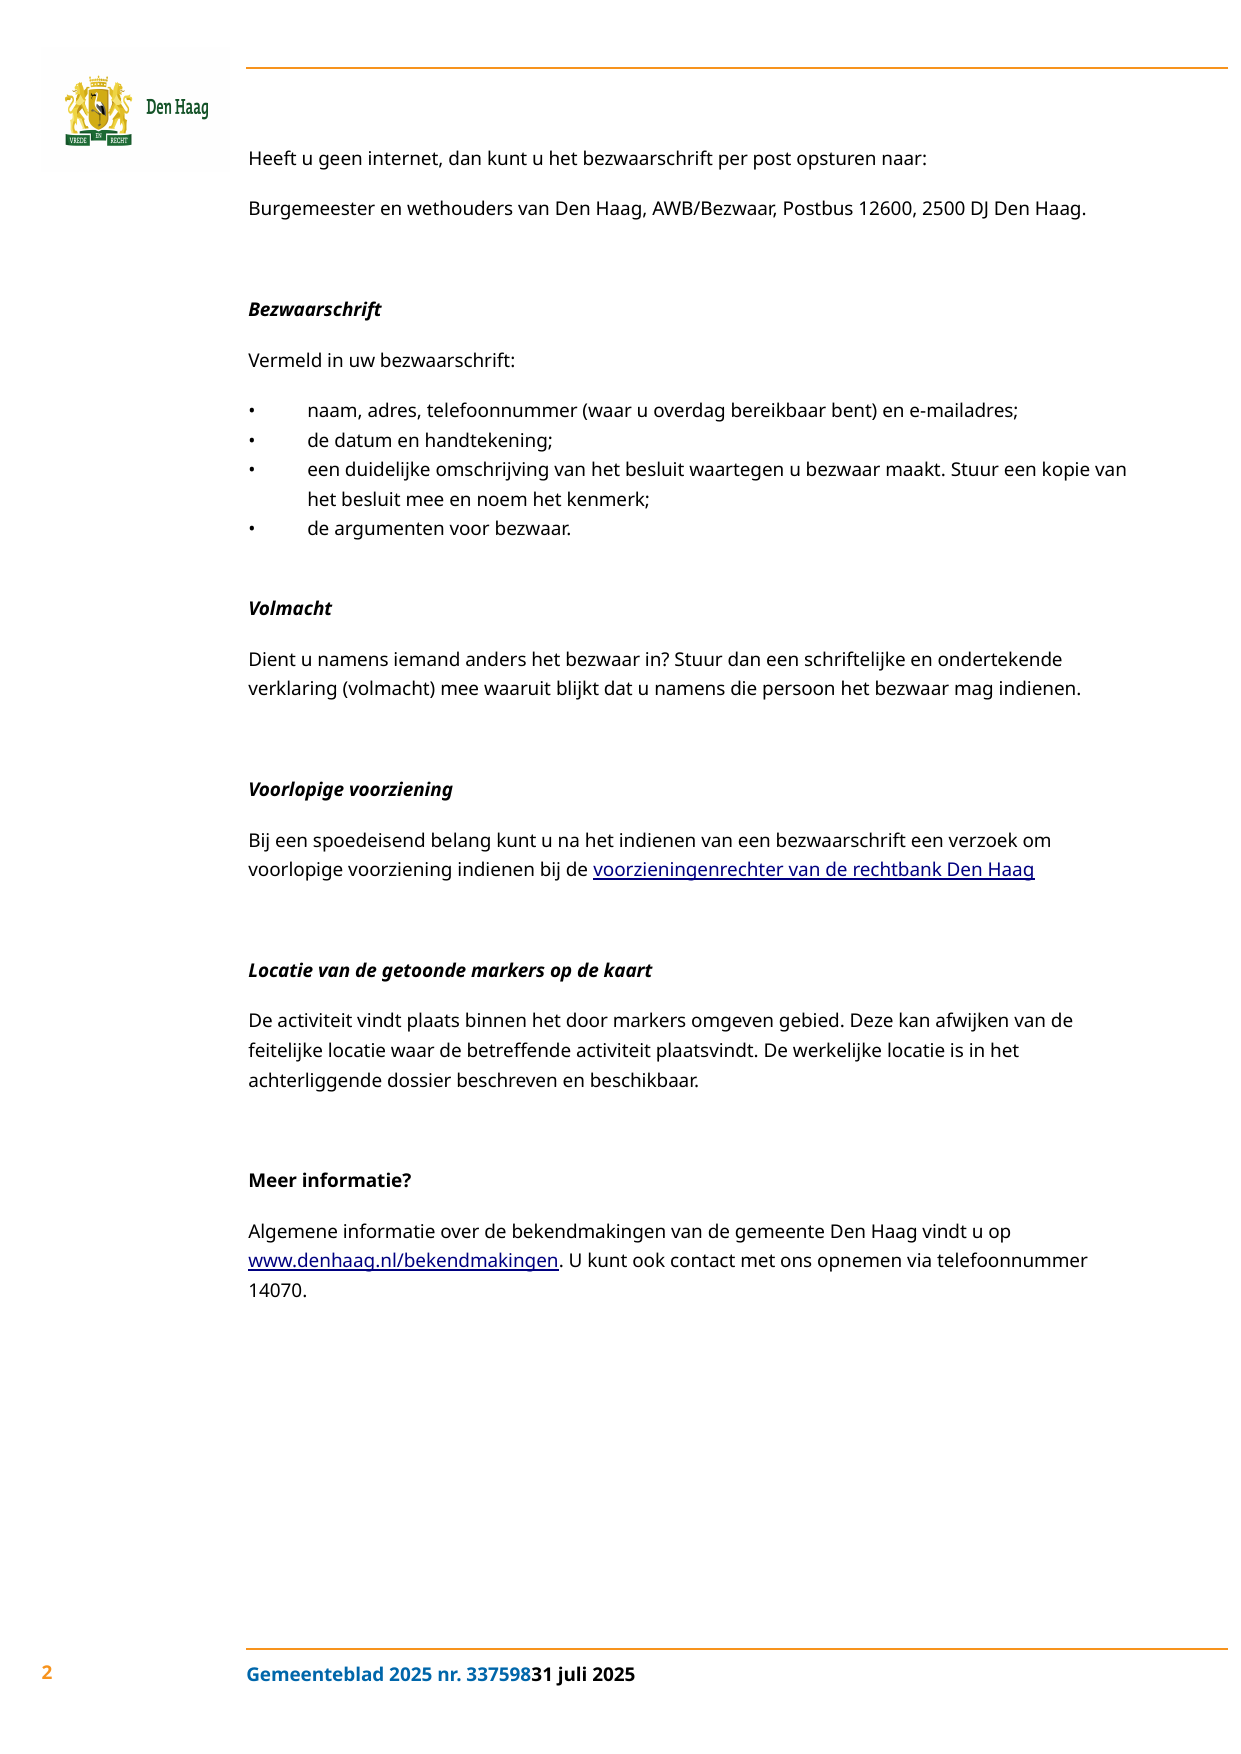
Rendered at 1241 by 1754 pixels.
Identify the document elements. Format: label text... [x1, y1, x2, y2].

picture [41, 47, 231, 172]
text Algemene informatie over de bekendmakingen van de gemeente Den Haag vindt u op www.denhaag.nl/bekendmakingen. U kunt ook contact met ons opnemen via telefoonnummer 14070. [248, 1218, 1152, 1303]
text Heeft u geen internet, dan kunt u het bezwaarschrift per post opsturen naar: [248, 145, 1152, 171]
text Meer informatie? [248, 1168, 1152, 1193]
text Bezwaarschrift [248, 296, 1152, 322]
text Voorlopige voorziening [248, 776, 1152, 802]
text De activiteit vindt plaats binnen het door markers omgeven gebied. Deze kan afwijken van de feitelijke locatie waar de betreffende activiteit plaatsvindt. De werkelijke locatie is in het achterliggende dossier beschreven en beschikbaar. [248, 1008, 1152, 1093]
text Burgemeester en wethouders van Den Haag, AWB/Bezwaar, Postbus 12600, 2500 DJ Den Haag. [248, 196, 1152, 221]
list naam, adres, telefoonnummer (waar u overdag bereikbaar bent) en e-mailadres; [248, 397, 1152, 423]
text Dient u namens iemand anders het bezwaar in? Stuur dan een schriftelijke en ondertekende verklaring (volmacht) mee waaruit blijkt dat u namens die persoon het bezwaar mag indienen. [248, 646, 1152, 701]
text Bij een spoedeisend belang kunt u na het indienen van een bezwaarschrift een verzoek om voorlopige voorziening indienen bij de voorzieningenrechter van de rechtbank Den Haag [248, 827, 1152, 882]
list de datum en handtekening; [248, 427, 1152, 453]
text Vermeld in uw bezwaarschrift: [248, 347, 1152, 373]
text Volmacht [248, 596, 1152, 621]
list de argumenten voor bezwaar. [248, 516, 1152, 541]
text Locatie van de getoonde markers op de kaart [248, 957, 1152, 983]
list een duidelijke omschrijving van het besluit waartegen u bezwaar maakt. Stuur een kopie van het besluit mee en noem het kenmerk; [248, 456, 1152, 512]
